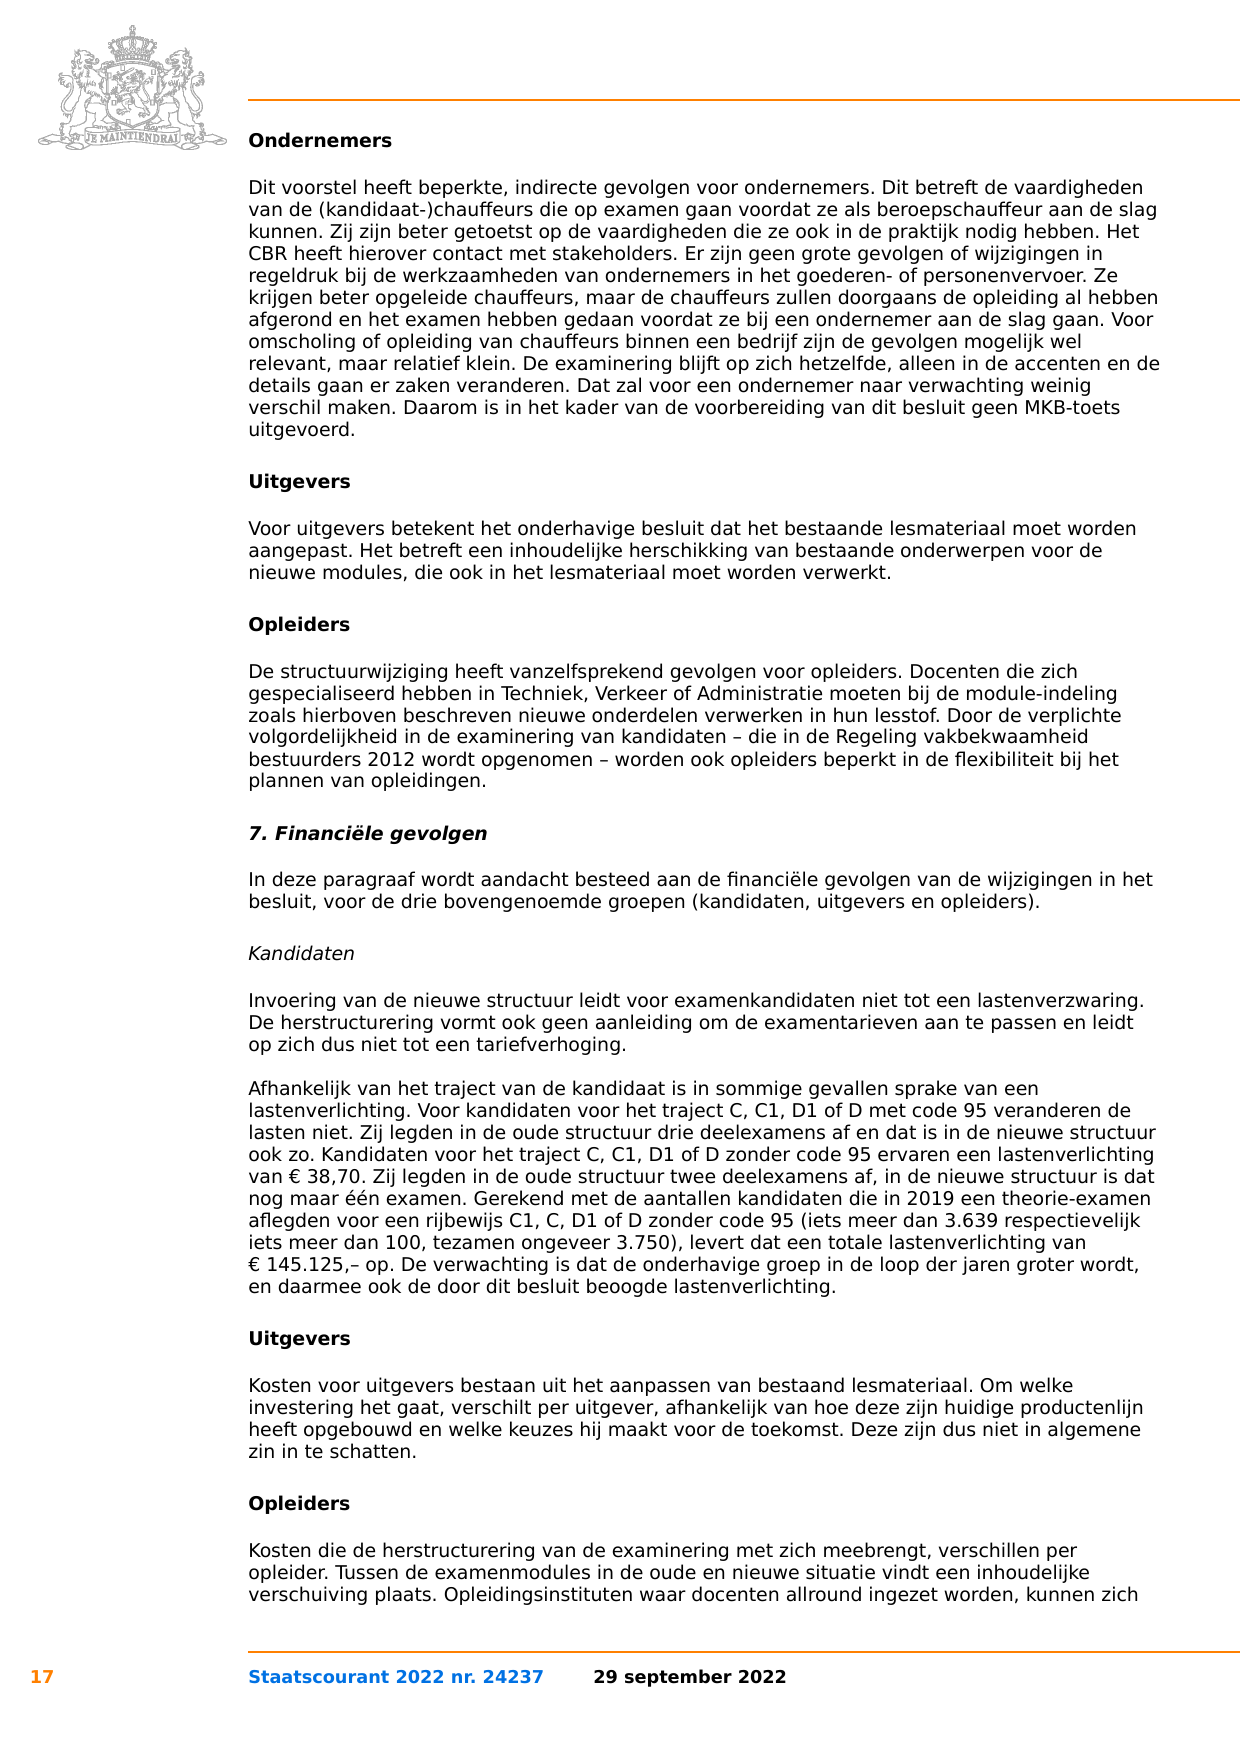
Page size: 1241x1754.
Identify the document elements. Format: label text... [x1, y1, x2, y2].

text Invoering van de nieuwe structuur leidt voor examenkandidaten niet tot een lastenverzwaring. De herstructurering vormt ook geen aanleiding om de examentarieven aan te passen en leidt op zich dus niet tot een tariefverhoging. [248, 990, 1163, 1056]
subtitle 7. Financiële gevolgen [248, 822, 1163, 844]
subtitle Ondernemers [248, 130, 1163, 152]
subtitle Opleiders [248, 613, 1163, 636]
subtitle Uitgevers [248, 471, 1163, 493]
text Dit voorstel heeft beperkte, indirecte gevolgen voor ondernemers. Dit betreft de vaardigheden van de (kandidaat-)chauffeurs die op examen gaan voordat ze als beroepschauffeur aan de slag kunnen. Zij zijn beter getoetst op de vaardigheden die ze ook in de praktijk nodig hebben. Het CBR heeft hierover contact met stakeholders. Er zijn geen grote gevolgen of wijzigingen in regeldruk bij de werkzaamheden van ondernemers in het goederen- of personenvervoer. Ze krijgen beter opgeleide chauffeurs, maar de chauffeurs zullen doorgaans de opleiding al hebben afgerond en het examen hebben gedaan voordat ze bij een ondernemer aan de slag gaan. Voor omscholing of opleiding van chauffeurs binnen een bedrijf zijn de gevolgen mogelijk wel relevant, maar relatief klein. De examinering blijft op zich hetzelfde, alleen in de accenten en de details gaan er zaken veranderen. Dat zal voor een ondernemer naar verwachting weinig verschil maken. Daarom is in het kader van de voorbereiding van dit besluit geen MKB-toets uitgevoerd. [248, 177, 1163, 441]
text Voor uitgevers betekent het onderhavige besluit dat het bestaande lesmateriaal moet worden aangepast. Het betreft een inhoudelijke herschikking van bestaande onderwerpen voor de nieuwe modules, die ook in het lesmateriaal moet worden verwerkt. [248, 518, 1163, 583]
subtitle Kandidaten [248, 943, 1163, 965]
text Kosten voor uitgevers bestaan uit het aanpassen van bestaand lesmateriaal. Om welke investering het gaat, verschilt per uitgever, afhankelijk van hoe deze zijn huidige productenlijn heeft opgebouwd en welke keuzes hij maakt voor de toekomst. Deze zijn dus niet in algemene zin in te schatten. [248, 1375, 1163, 1463]
subtitle Uitgevers [248, 1328, 1163, 1350]
text Kosten die de herstructurering van de examinering met zich meebrengt, verschillen per opleider. Tussen de examenmodules in de oude en nieuwe situatie vindt een inhoudelijke verschuiving plaats. Opleidingsinstituten waar docenten allround ingezet worden, kunnen zich [248, 1540, 1163, 1606]
subtitle Opleiders [248, 1493, 1163, 1515]
picture [38, 25, 227, 150]
text De structuurwijziging heeft vanzelfsprekend gevolgen voor opleiders. Docenten die zich gespecialiseerd hebben in Techniek, Verkeer of Administratie moeten bij de module-indeling zoals hierboven beschreven nieuwe onderdelen verwerken in hun lesstof. Door de verplichte volgordelijkheid in de examinering van kandidaten – die in de Regeling vakbekwaamheid bestuurders 2012 wordt opgenomen – worden ook opleiders beperkt in de flexibiliteit bij het plannen van opleidingen. [248, 661, 1163, 792]
text Afhankelijk van het traject van de kandidaat is in sommige gevallen sprake van een lastenverlichting. Voor kandidaten voor het traject C, C1, D1 of D met code 95 veranderen de lasten niet. Zij legden in de oude structuur drie deelexamens af en dat is in de nieuwe structuur ook zo. Kandidaten voor het traject C, C1, D1 of D zonder code 95 ervaren een lastenverlichting van € 38,70. Zij legden in de oude structuur twee deelexamens af, in de nieuwe structuur is dat nog maar één examen. Gerekend met de aantallen kandidaten die in 2019 een theorie-examen aflegden voor een rijbewijs C1, C, D1 of D zonder code 95 (iets meer dan 3.639 respectievelijk iets meer dan 100, tezamen ongeveer 3.750), levert dat een totale lastenverlichting van € 145.125,– op. De verwachting is dat de onderhavige groep in de loop der jaren groter wordt, en daarmee ook de door dit besluit beoogde lastenverlichting. [248, 1078, 1163, 1298]
text In deze paragraaf wordt aandacht besteed aan de financiële gevolgen van de wijzigingen in het besluit, voor de drie bovengenoemde groepen (kandidaten, uitgevers en opleiders). [248, 869, 1163, 913]
